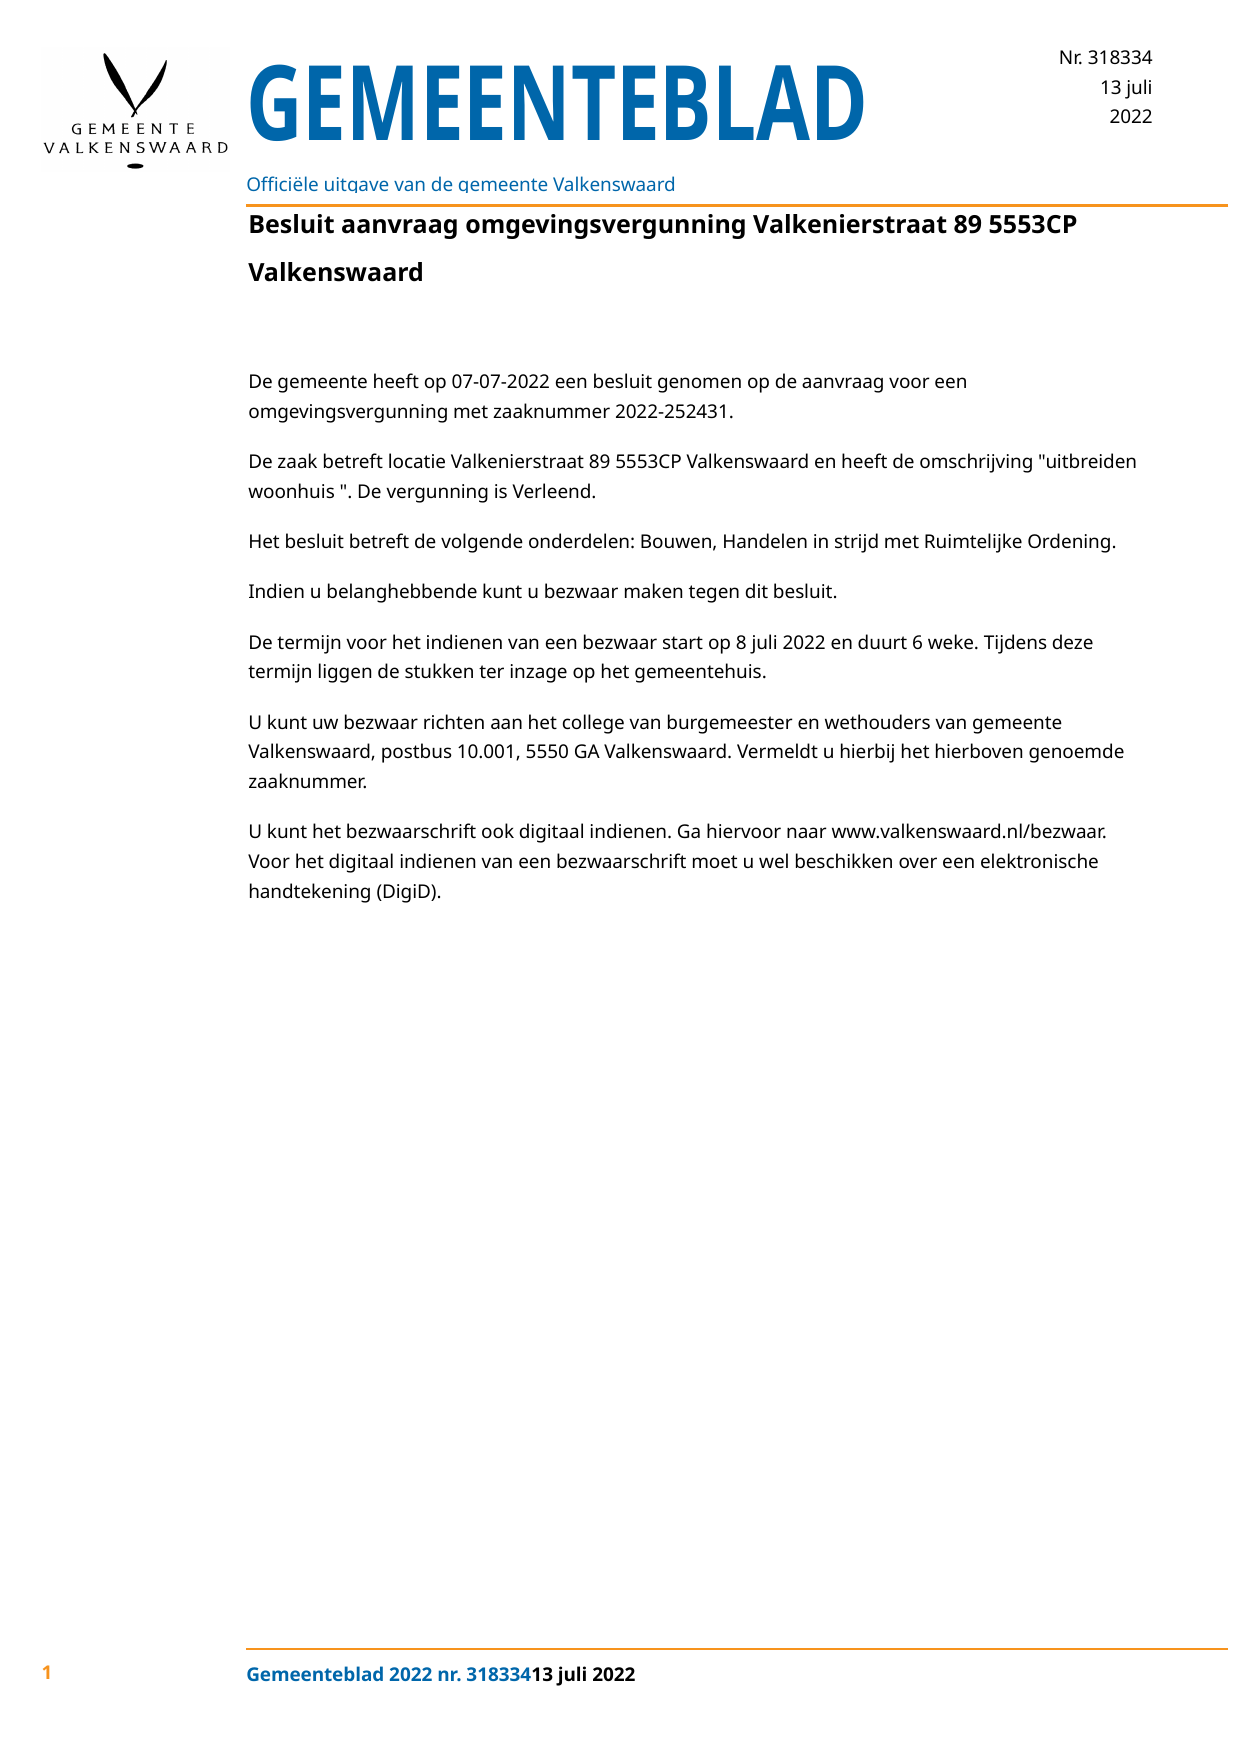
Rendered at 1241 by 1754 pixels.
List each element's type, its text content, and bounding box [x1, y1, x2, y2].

picture [41, 47, 231, 172]
text U kunt uw bezwaar richten aan het college van burgemeester en wethouders van gemeente Valkenswaard, postbus 10.001, 5550 GA Valkenswaard. Vermeldt u hierbij het hierboven genoemde zaaknummer. [248, 709, 1152, 794]
text De gemeente heeft op 07-07-2022 een besluit genomen op de aanvraag voor een omgevingsvergunning met zaaknummer 2022-252431. [248, 368, 1152, 424]
text Het besluit betreft de volgende onderdelen: Bouwen, Handelen in strijd met Ruimtelijke Ordening. [248, 528, 1152, 554]
text De zaak betreft locatie Valkenierstraat 89 5553CP Valkenswaard en heeft de omschrijving "uitbreiden woonhuis ". De vergunning is Verleend. [248, 448, 1152, 504]
text Besluit aanvraag omgevingsvergunning Valkenierstraat 89 5553CP Valkenswaard [248, 207, 1152, 288]
text U kunt het bezwaarschrift ook digitaal indienen. Ga hiervoor naar www.valkenswaard.nl/bezwaar. Voor het digitaal indienen van een bezwaarschrift moet u wel beschikken over een elektronische handtekening (DigiD). [248, 819, 1152, 904]
text De termijn voor het indienen van een bezwaar start op 8 juli 2022 en duurt 6 weke. Tijdens deze termijn liggen de stukken ter inzage op het gemeentehuis. [248, 629, 1152, 684]
text Indien u belanghebbende kunt u bezwaar maken tegen dit besluit. [248, 579, 1152, 604]
